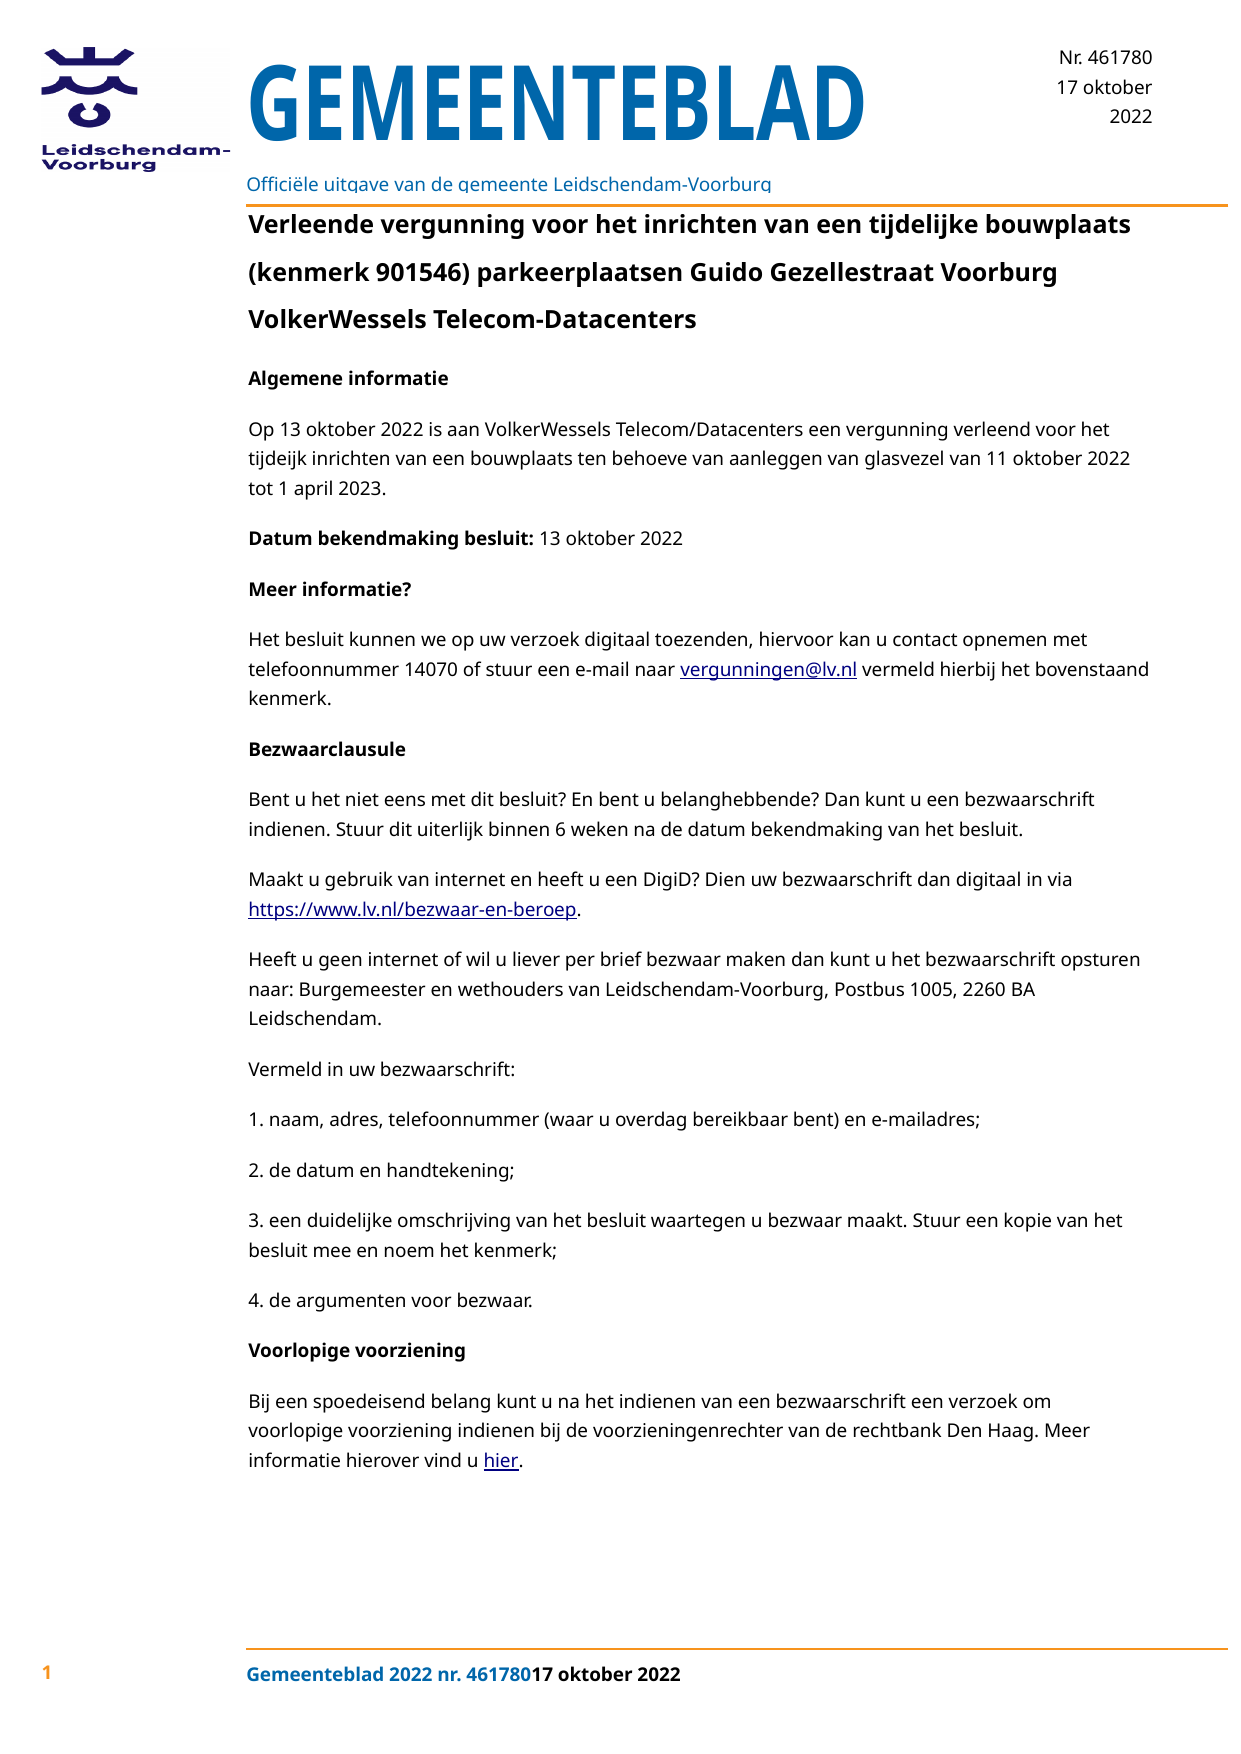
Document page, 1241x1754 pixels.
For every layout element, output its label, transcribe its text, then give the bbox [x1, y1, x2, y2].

text Algemene informatie [248, 366, 1152, 391]
text Datum bekendmaking besluit: 13 oktober 2022 [248, 526, 1152, 551]
text Op 13 oktober 2022 is aan VolkerWessels Telecom/Datacenters een vergunning verleend voor het tijdeijk inrichten van een bouwplaats ten behoeve van aanleggen van glasvezel van 11 oktober 2022 tot 1 april 2023. [248, 416, 1152, 501]
text Verleende vergunning voor het inrichten van een tijdelijke bouwplaats (kenmerk 901546) parkeerplaatsen Guido Gezellestraat Voorburg VolkerWessels Telecom-Datacenters [248, 207, 1152, 336]
text Vermeld in uw bezwaarschrift: [248, 1056, 1152, 1082]
text 3. een duidelijke omschrijving van het besluit waartegen u bezwaar maakt. Stuur een kopie van het besluit mee en noem het kenmerk; [248, 1207, 1152, 1262]
picture [41, 47, 231, 172]
text Meer informatie? [248, 576, 1152, 602]
text 4. de argumenten voor bezwaar. [248, 1287, 1152, 1313]
text Heeft u geen internet of wil u liever per brief bezwaar maken dan kunt u het bezwaarschrift opsturen naar: Burgemeester en wethouders van Leidschendam-Voorburg, Postbus 1005, 2260 BA Leidschendam. [248, 946, 1152, 1031]
text Bij een spoedeisend belang kunt u na het indienen van een bezwaarschrift een verzoek om voorlopige voorziening indienen bij de voorzieningenrechter van de rechtbank Den Haag. Meer informatie hierover vind u hier. [248, 1388, 1152, 1473]
text Voorlopige voorziening [248, 1338, 1152, 1363]
text Het besluit kunnen we op uw verzoek digitaal toezenden, hiervoor kan u contact opnemen met telefoonnummer 14070 of stuur een e-mail naar vergunningen@lv.nl vermeld hierbij het bovenstaand kenmerk. [248, 626, 1152, 711]
text Bezwaarclausule [248, 736, 1152, 762]
text 2. de datum en handtekening; [248, 1157, 1152, 1182]
text Bent u het niet eens met dit besluit? En bent u belanghebbende? Dan kunt u een bezwaarschrift indienen. Stuur dit uiterlijk binnen 6 weken na de datum bekendmaking van het besluit. [248, 786, 1152, 842]
text 1. naam, adres, telefoonnummer (waar u overdag bereikbaar bent) en e-mailadres; [248, 1106, 1152, 1132]
text Maakt u gebruik van internet en heeft u een DigiD? Dien uw bezwaarschrift dan digitaal in via https://www.lv.nl/bezwaar-en-beroep. [248, 866, 1152, 922]
